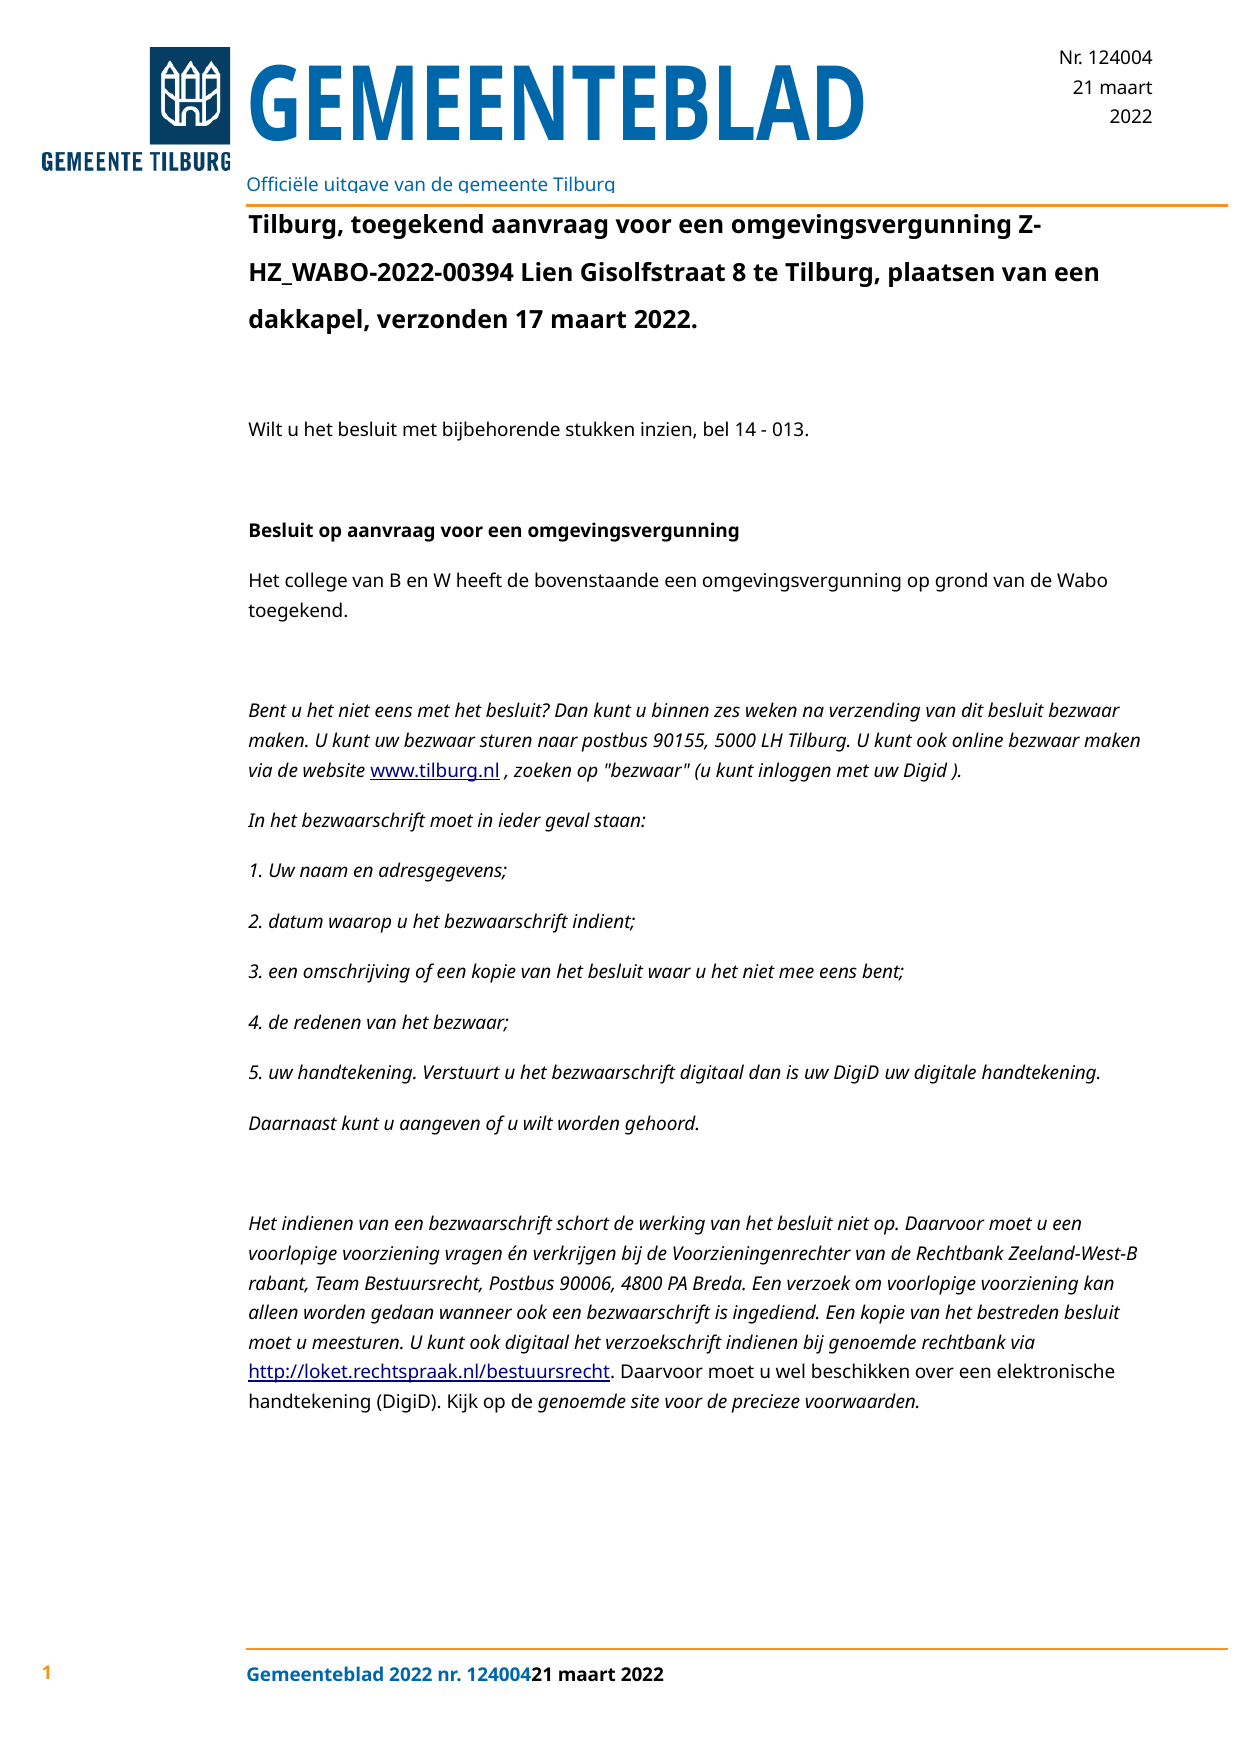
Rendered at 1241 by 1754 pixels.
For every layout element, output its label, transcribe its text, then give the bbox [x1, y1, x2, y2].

text Het college van B en W heeft de bovenstaande een omgevingsvergunning op grond van de Wabo toegekend. [248, 567, 1152, 622]
text 3. een omschrijving of een kopie van het besluit waar u het niet mee eens bent; [248, 958, 1152, 984]
text 4. de redenen van het bezwaar; [248, 1009, 1152, 1034]
text Wilt u het besluit met bijbehorende stukken inzien, bel 14 - 013. [248, 416, 1152, 442]
text 1. Uw naam en adresgegevens; [248, 858, 1152, 883]
picture [41, 47, 231, 172]
text Tilburg, toegekend aanvraag voor een omgevingsvergunning Z-HZ_WABO-2022-00394 Lien Gisolfstraat 8 te Tilburg, plaatsen van een dakkapel, verzonden 17 maart 2022. [248, 207, 1152, 336]
text 5. uw handtekening. Verstuurt u het bezwaarschrift digitaal dan is uw DigiD uw digitale handtekening. [248, 1059, 1152, 1085]
text In het bezwaarschrift moet in ieder geval staan: [248, 807, 1152, 833]
text 2. datum waarop u het bezwaarschrift indient; [248, 908, 1152, 934]
text Besluit op aanvraag voor een omgevingsvergunning [248, 517, 1152, 542]
text Daarnaast kunt u aangeven of u wilt worden gehoord. [248, 1110, 1152, 1135]
text Bent u het niet eens met het besluit? Dan kunt u binnen zes weken na verzending van dit besluit bezwaar maken. U kunt uw bezwaar sturen naar postbus 90155, 5000 LH Tilburg. U kunt ook online bezwaar maken via de website www.tilburg.nl , zoeken op "bezwaar" (u kunt inloggen met uw Digid ). [248, 698, 1152, 782]
text Het indienen van een bezwaarschrift schort de werking van het besluit niet op. Daarvoor moet u een voorlopige voorziening vragen én verkrijgen bij de Voorzieningenrechter van de Rechtbank Zeeland-West-B rabant, Team Bestuursrecht, Postbus 90006, 4800 PA Breda. Een verzoek om voorlopige voorziening kan alleen worden gedaan wanneer ook een bezwaarschrift is ingediend. Een kopie van het bestreden besluit moet u meesturen. U kunt ook digitaal het verzoekschrift indienen bij genoemde rechtbank via http://loket.rechtspraak.nl/bestuursrecht. Daarvoor moet u wel beschikken over een elektronische handtekening (DigiD). Kijk op de genoemde site voor de precieze voorwaarden. [248, 1211, 1152, 1414]
